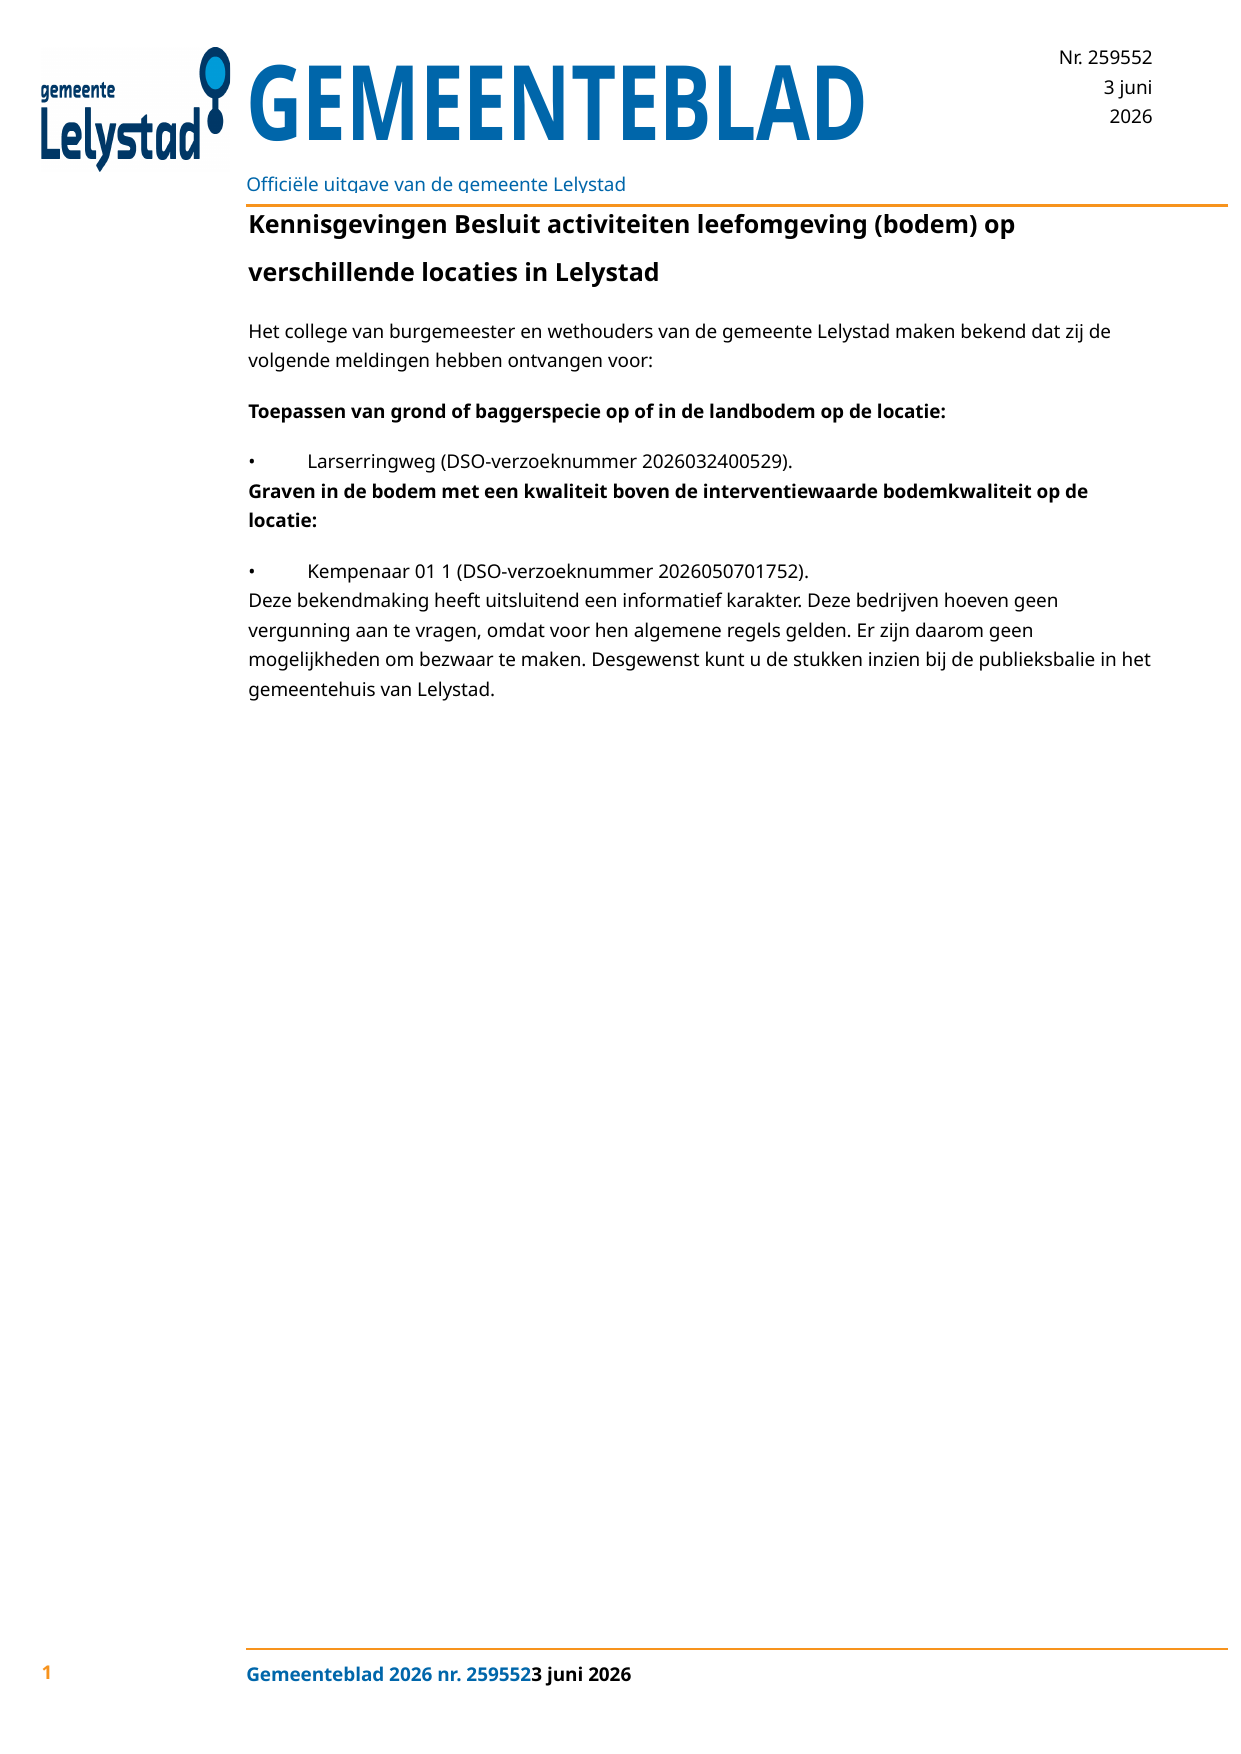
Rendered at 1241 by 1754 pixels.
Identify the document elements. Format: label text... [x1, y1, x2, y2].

text Het college van burgemeester en wethouders van de gemeente Lelystad maken bekend dat zij de volgende meldingen hebben ontvangen voor: [248, 318, 1152, 373]
text Deze bekendmaking heeft uitsluitend een informatief karakter. Deze bedrijven hoeven geen vergunning aan te vragen, omdat voor hen algemene regels gelden. Er zijn daarom geen mogelijkheden om bezwaar te maken. Desgewenst kunt u de stukken inzien bij de publieksbalie in het gemeentehuis van Lelystad. [248, 587, 1152, 702]
list Larserringweg (DSO-verzoeknummer 2026032400529). [248, 448, 1152, 474]
text Kennisgevingen Besluit activiteiten leefomgeving (bodem) op verschillende locaties in Lelystad [248, 207, 1152, 288]
text Graven in de bodem met een kwaliteit boven de interventiewaarde bodemkwaliteit op de locatie: [248, 478, 1152, 533]
text Toepassen van grond of baggerspecie op of in de landbodem op de locatie: [248, 398, 1152, 424]
list Kempenaar 01 1 (DSO-verzoeknummer 2026050701752). [248, 558, 1152, 584]
picture [41, 47, 231, 172]
